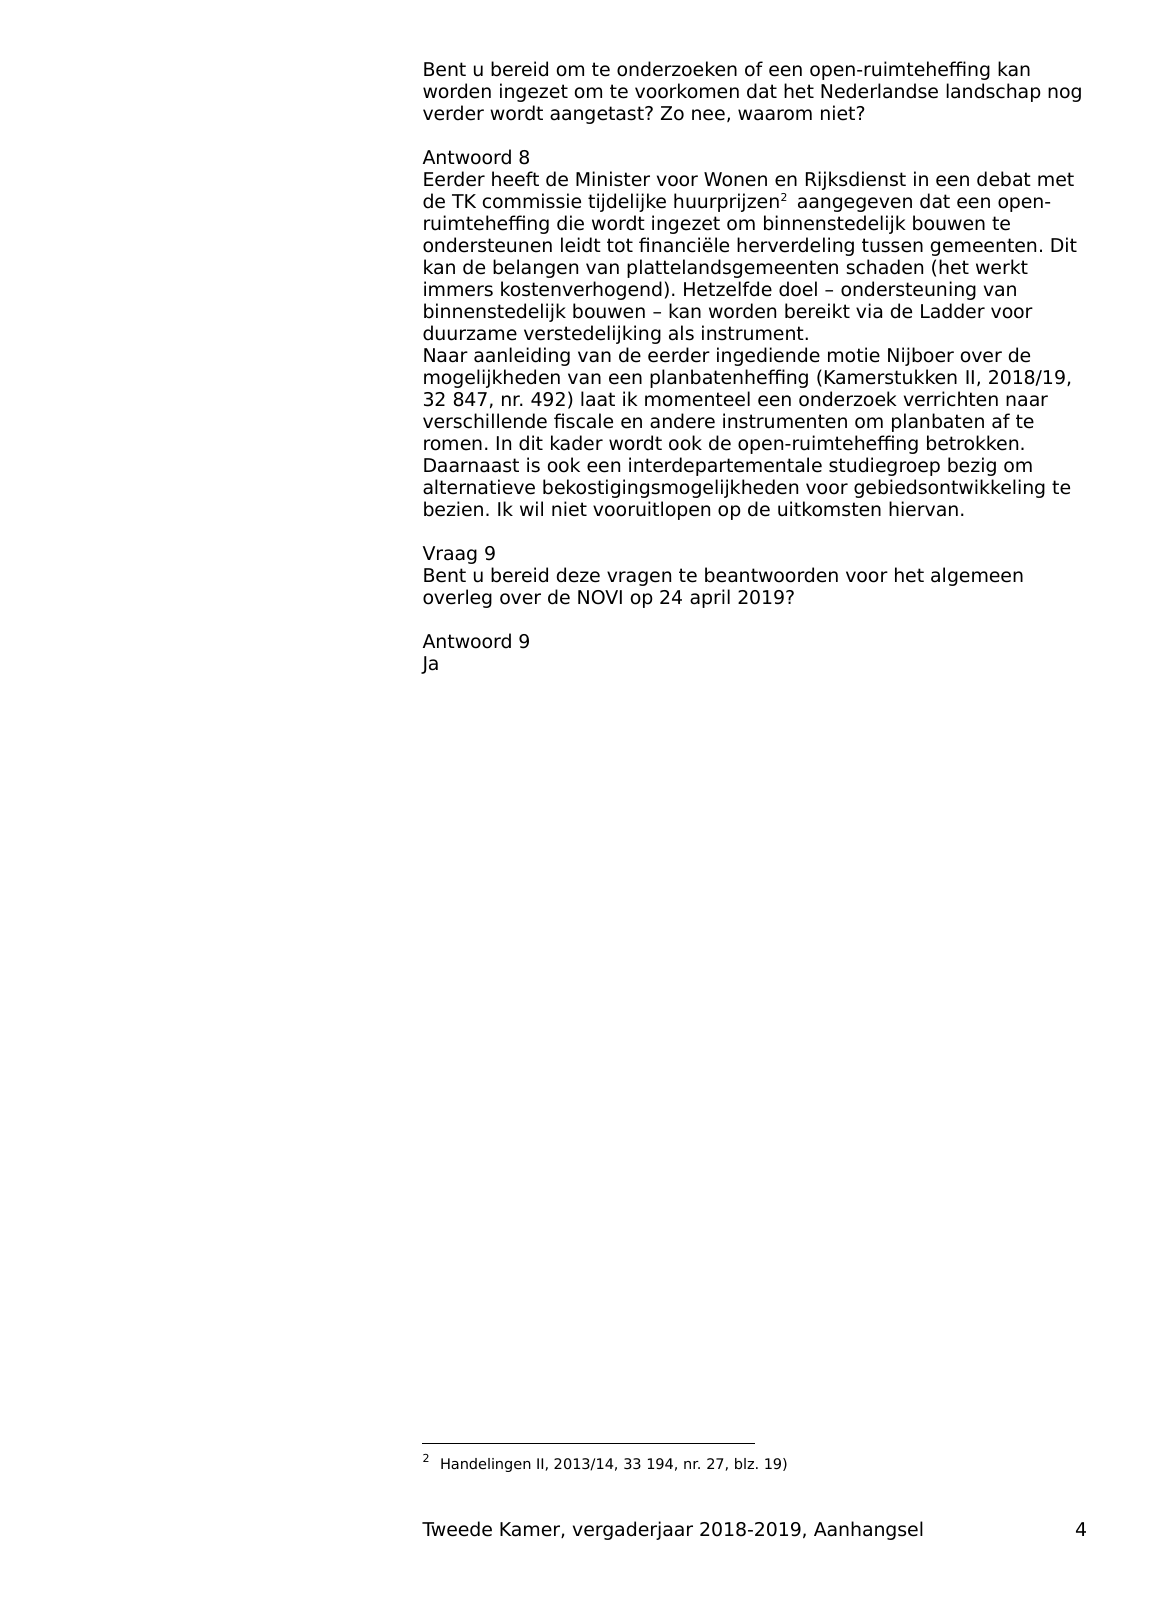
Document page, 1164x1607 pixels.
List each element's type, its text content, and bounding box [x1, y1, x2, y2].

text Antwoord 8 [422, 147, 1087, 169]
text Naar aanleiding van de eerder ingediende motie Nijboer over de mogelijkheden van een planbatenheffing (Kamerstukken II, 2018/19, 32 847, nr. 492) laat ik momenteel een onderzoek verrichten naar verschillende fiscale en andere instrumenten om planbaten af te romen. In dit kader wordt ook de open-ruimteheffing betrokken. [422, 345, 1087, 455]
text Handelingen II, 2013/14, 33 194, nr. 27, blz. 19) [422, 1452, 1087, 1474]
text Vraag 9 [422, 543, 1087, 565]
text Antwoord 9 [422, 631, 1087, 653]
text Daarnaast is ook een interdepartementale studiegroep bezig om alternatieve bekostigingsmogelijkheden voor gebiedsontwikkeling te bezien. Ik wil niet vooruitlopen op de uitkomsten hiervan. [422, 455, 1087, 521]
text Bent u bereid deze vragen te beantwoorden voor het algemeen overleg over de NOVI op 24 april 2019? [422, 565, 1087, 609]
text Eerder heeft de Minister voor Wonen en Rijksdienst in een debat met de TK commissie tijdelijke huurprijzen aangegeven dat een open-ruimteheffing die wordt ingezet om binnenstedelijk bouwen te ondersteunen leidt tot financiële herverdeling tussen gemeenten. Dit kan de belangen van plattelandsgemeenten schaden (het werkt immers kostenverhogend). Hetzelfde doel – ondersteuning van binnenstedelijk bouwen – kan worden bereikt via de Ladder voor duurzame verstedelijking als instrument. [422, 169, 1087, 345]
text Ja [422, 653, 1087, 675]
text Bent u bereid om te onderzoeken of een open-ruimteheffing kan worden ingezet om te voorkomen dat het Nederlandse landschap nog verder wordt aangetast? Zo nee, waarom niet? [422, 59, 1087, 125]
